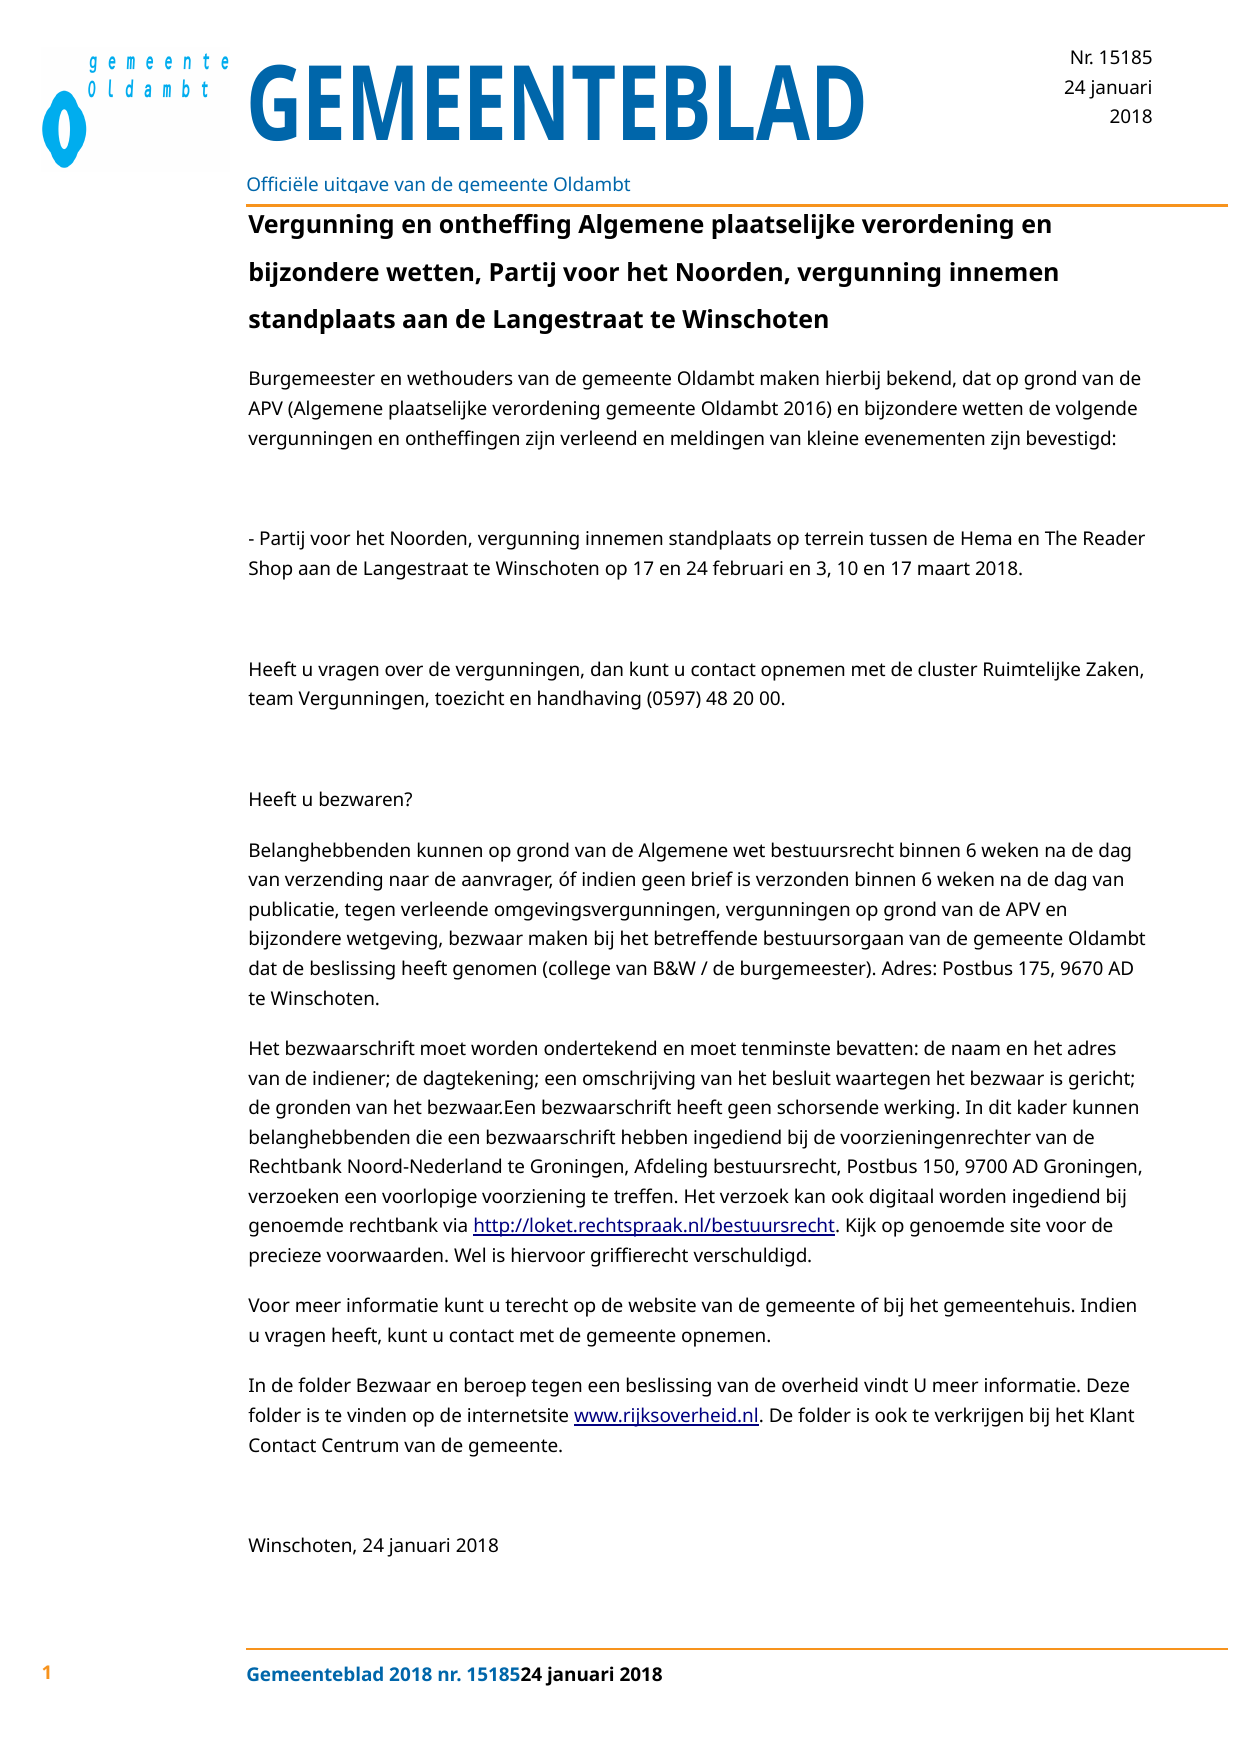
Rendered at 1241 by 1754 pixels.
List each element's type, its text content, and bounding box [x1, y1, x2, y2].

text Het bezwaarschrift moet worden ondertekend en moet tenminste bevatten: de naam en het adres van de indiener; de dagtekening; een omschrijving van het besluit waartegen het bezwaar is gericht; de gronden van het bezwaar.Een bezwaarschrift heeft geen schorsende werking. In dit kader kunnen belanghebbenden die een bezwaarschrift hebben ingediend bij de voorzieningenrechter van de Rechtbank Noord-Nederland te Groningen, Afdeling bestuursrecht, Postbus 150, 9700 AD Groningen, verzoeken een voorlopige voorziening te treffen. Het verzoek kan ook digitaal worden ingediend bij genoemde rechtbank via http://loket.rechtspraak.nl/bestuursrecht. Kijk op genoemde site voor de precieze voorwaarden. Wel is hiervoor griffierecht verschuldigd. [248, 1035, 1152, 1268]
text In de folder Bezwaar en beroep tegen een beslissing van de overheid vindt U meer informatie. Deze folder is te vinden op de internetsite www.rijksoverheid.nl. De folder is ook te verkrijgen bij het Klant Contact Centrum van de gemeente. [248, 1373, 1152, 1457]
text Winschoten, 24 januari 2018 [248, 1533, 1152, 1558]
text Belanghebbenden kunnen op grond van de Algemene wet bestuursrecht binnen 6 weken na de dag van verzending naar de aanvrager, óf indien geen brief is verzonden binnen 6 weken na de dag van publicatie, tegen verleende omgevingsvergunningen, vergunningen op grond van de APV en bijzondere wetgeving, bezwaar maken bij het betreffende bestuursorgaan van de gemeente Oldambt dat de beslissing heeft genomen (college van B&W / de burgemeester). Adres: Postbus 175, 9670 AD te Winschoten. [248, 837, 1152, 1010]
picture [41, 47, 231, 172]
text - Partij voor het Noorden, vergunning innemen standplaats op terrein tussen de Hema en The Reader Shop aan de Langestraat te Winschoten op 17 en 24 februari en 3, 10 en 17 maart 2018. [248, 526, 1152, 581]
text Heeft u vragen over de vergunningen, dan kunt u contact opnemen met de cluster Ruimtelijke Zaken, team Vergunningen, toezicht en handhaving (0597) 48 20 00. [248, 656, 1152, 711]
text Burgemeester en wethouders van de gemeente Oldambt maken hierbij bekend, dat op grond van de APV (Algemene plaatselijke verordening gemeente Oldambt 2016) en bijzondere wetten de volgende vergunningen en ontheffingen zijn verleend en meldingen van kleine evenementen zijn bevestigd: [248, 366, 1152, 450]
text Heeft u bezwaren? [248, 786, 1152, 812]
text Voor meer informatie kunt u terecht op de website van de gemeente of bij het gemeentehuis. Indien u vragen heeft, kunt u contact met de gemeente opnemen. [248, 1293, 1152, 1348]
text Vergunning en ontheffing Algemene plaatselijke verordening en bijzondere wetten, Partij voor het Noorden, vergunning innemen standplaats aan de Langestraat te Winschoten [248, 207, 1152, 336]
